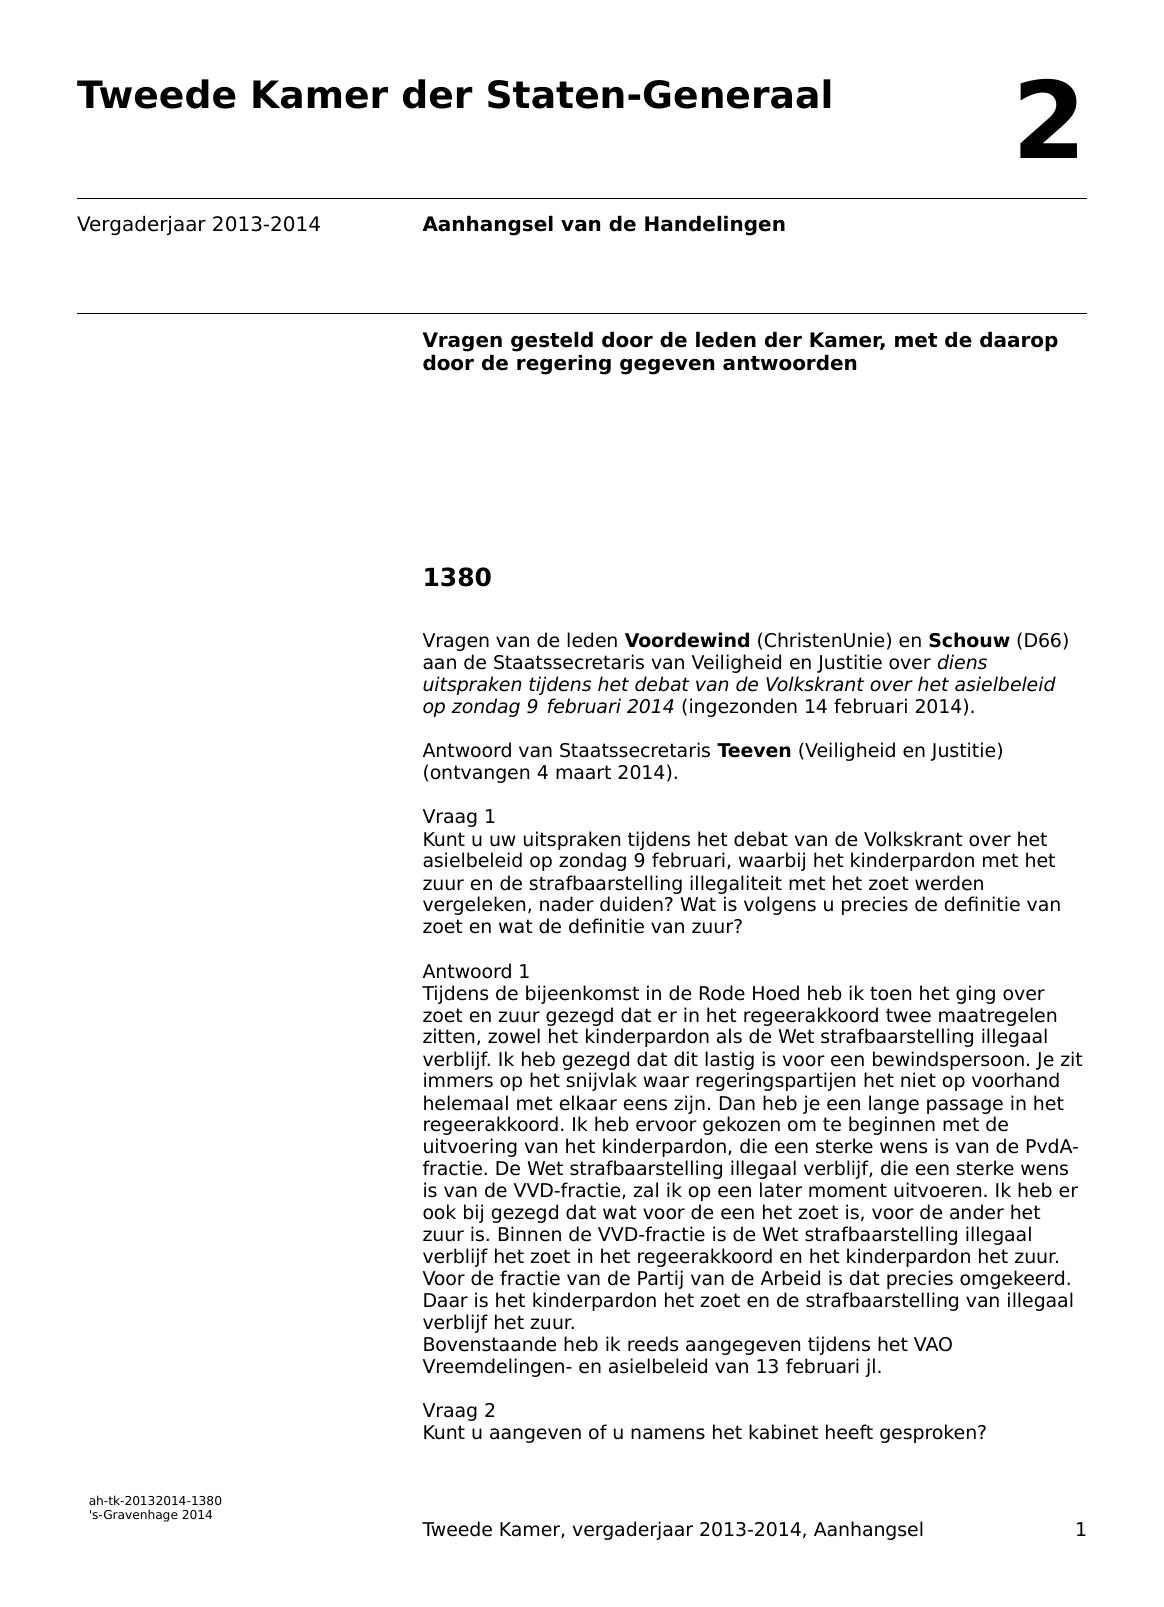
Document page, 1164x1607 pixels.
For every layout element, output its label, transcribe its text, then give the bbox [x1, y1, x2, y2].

text Vragen van de leden Voordewind (ChristenUnie) en Schouw (D66) aan de Staatssecretaris van Veiligheid en Justitie over diens uitspraken tijdens het debat van de Volkskrant over het asielbeleid op zondag 9 februari 2014 (ingezonden 14 februari 2014). [422, 630, 1087, 718]
text 1380 [422, 563, 1087, 592]
text Antwoord van Staatssecretaris Teeven (Veiligheid en Justitie) (ontvangen 4 maart 2014). [422, 740, 1087, 784]
text 's-Gravenhage 2014 [88, 1508, 323, 1522]
table_header 2 [886, 59, 1087, 198]
table_header Tweede Kamer der Staten-Generaal [77, 59, 886, 198]
text Kunt u aangeven of u namens het kabinet heeft gesproken? [422, 1422, 1087, 1444]
text Bovenstaande heb ik reeds aangegeven tijdens het VAO Vreemdelingen- en asielbeleid van 13 februari jl. [422, 1334, 1087, 1378]
text Antwoord 1 [422, 961, 1087, 982]
table_cell Vragen gesteld door de leden der Kamer, met de daarop door de regering gegeven antwoorden [422, 314, 1087, 375]
text Vraag 2 [422, 1400, 1087, 1422]
text Vraag 1 [422, 806, 1087, 828]
table_cell Aanhangsel van de Handelingen [422, 199, 1087, 313]
table_cell [77, 314, 422, 375]
text Tijdens de bijeenkomst in de Rode Hoed heb ik toen het ging over zoet en zuur gezegd dat er in het regeerakkoord twee maatregelen zitten, zowel het kinderpardon als de Wet strafbaarstelling illegaal verblijf. Ik heb gezegd dat dit lastig is voor een bewindspersoon. Je zit immers op het snijvlak waar regeringspartijen het niet op voorhand helemaal met elkaar eens zijn. Dan heb je een lange passage in het regeerakkoord. Ik heb ervoor gekozen om te beginnen met de uitvoering van het kinderpardon, die een sterke wens is van de PvdA-fractie. De Wet strafbaarstelling illegaal verblijf, die een sterke wens is van de VVD-fractie, zal ik op een later moment uitvoeren. Ik heb er ook bij gezegd dat wat voor de een het zoet is, voor de ander het zuur is. Binnen de VVD-fractie is de Wet strafbaarstelling illegaal verblijf het zoet in het regeerakkoord en het kinderpardon het zuur. Voor de fractie van de Partij van de Arbeid is dat precies omgekeerd. Daar is het kinderpardon het zoet en de strafbaarstelling van illegaal verblijf het zuur. [422, 982, 1087, 1334]
text Kunt u uw uitspraken tijdens het debat van de Volkskrant over het asielbeleid op zondag 9 februari, waarbij het kinderpardon met het zuur en de strafbaarstelling illegaliteit met het zoet werden vergeleken, nader duiden? Wat is volgens u precies de definitie van zoet en wat de definitie van zuur? [422, 828, 1087, 938]
text ah-tk-20132014-1380 [88, 1494, 323, 1508]
table_cell Vergaderjaar 2013-2014 [77, 199, 422, 313]
